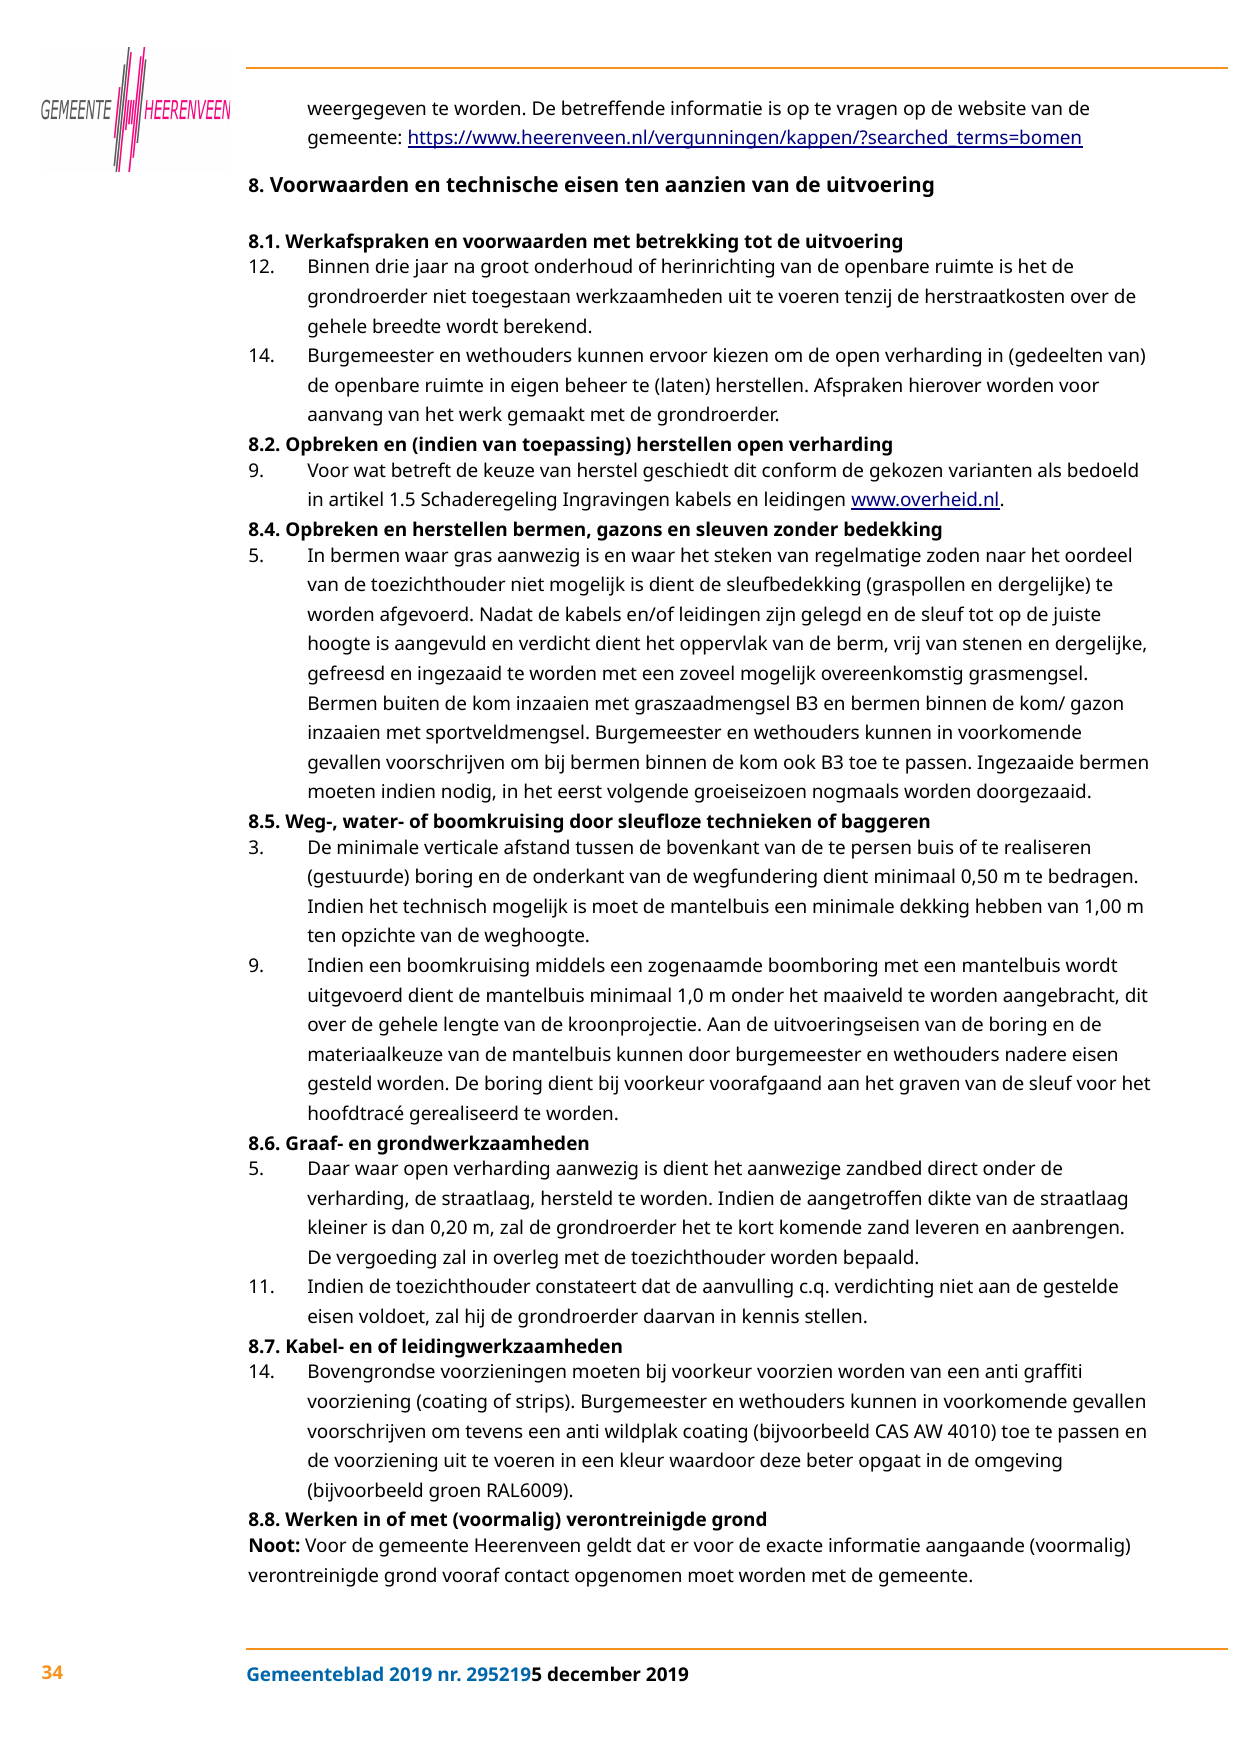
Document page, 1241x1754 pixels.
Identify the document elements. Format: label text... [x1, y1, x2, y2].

text 8.5. Weg-, water- of boomkruising door sleufloze technieken of baggeren [248, 808, 1152, 834]
list Voor wat betreft de keuze van herstel geschiedt dit conform de gekozen varianten als bedoeld in artikel 1.5 Schaderegeling Ingravingen kabels en leidingen www.overheid.nl. [248, 457, 1152, 512]
text Noot: Voor de gemeente Heerenveen geldt dat er voor de exacte informatie aangaande (voormalig) verontreinigde grond vooraf contact opgenomen moet worden met de gemeente. [248, 1532, 1152, 1588]
list De minimale verticale afstand tussen de bovenkant van de te persen buis of te realiseren (gestuurde) boring en de onderkant van de wegfundering dient minimaal 0,50 m te bedragen. Indien het technisch mogelijk is moet de mantelbuis een minimale dekking hebben van 1,00 m ten opzichte van de weghoogte. [248, 834, 1152, 948]
text 8. Voorwaarden en technische eisen ten aanzien van de uitvoering [248, 170, 1152, 198]
list weergegeven te worden. De betreffende informatie is op te vragen op de website van de gemeente: https://www.heerenveen.nl/vergunningen/kappen/?searched_terms=bomen [248, 95, 1152, 150]
list Binnen drie jaar na groot onderhoud of herinrichting van de openbare ruimte is het de grondroerder niet toegestaan werkzaamheden uit te voeren tenzij de herstraatkosten over de gehele breedte wordt berekend. [248, 254, 1152, 339]
list Bovengrondse voorzieningen moeten bij voorkeur voorzien worden van een anti graffiti voorziening (coating of strips). Burgemeester en wethouders kunnen in voorkomende gevallen voorschrijven om tevens een anti wildplak coating (bijvoorbeeld CAS AW 4010) toe te passen en de voorziening uit te voeren in een kleur waardoor deze beter opgaat in de omgeving (bijvoorbeeld groen RAL6009). [248, 1359, 1152, 1503]
list Daar waar open verharding aanwezig is dient het aanwezige zandbed direct onder de verharding, de straatlaag, hersteld te worden. Indien de aangetroffen dikte van de straatlaag kleiner is dan 0,20 m, zal de grondroerder het te kort komende zand leveren en aanbrengen. De vergoeding zal in overleg met de toezichthouder worden bepaald. [248, 1155, 1152, 1270]
text 8.8. Werken in of met (voormalig) verontreinigde grond [248, 1507, 1152, 1532]
text 8.2. Opbreken en (indien van toepassing) herstellen open verharding [248, 431, 1152, 457]
list In bermen waar gras aanwezig is en waar het steken van regelmatige zoden naar het oordeel van de toezichthouder niet mogelijk is dient de sleufbedekking (graspollen en dergelijke) te worden afgevoerd. Nadat de kabels en/of leidingen zijn gelegd en de sleuf tot op de juiste hoogte is aangevuld en verdicht dient het oppervlak van de berm, vrij van stenen en dergelijke, gefreesd en ingezaaid te worden met een zoveel mogelijk overeenkomstig grasmengsel. Bermen buiten de kom inzaaien met graszaadmengsel B3 en bermen binnen de kom/ gazon inzaaien met sportveldmengsel. Burgemeester en wethouders kunnen in voorkomende gevallen voorschrijven om bij bermen binnen de kom ook B3 toe te passen. Ingezaaide bermen moeten indien nodig, in het eerst volgende groeiseizoen nogmaals worden doorgezaaid. [248, 542, 1152, 804]
text 8.1. Werkafspraken en voorwaarden met betrekking tot de uitvoering [248, 228, 1152, 254]
text 8.6. Graaf- en grondwerkzaamheden [248, 1130, 1152, 1155]
list Burgemeester en wethouders kunnen ervoor kiezen om de open verharding in (gedeelten van) de openbare ruimte in eigen beheer te (laten) herstellen. Afspraken hierover worden voor aanvang van het werk gemaakt met de grondroerder. [248, 342, 1152, 427]
text 8.7. Kabel- en of leidingwerkzaamheden [248, 1333, 1152, 1359]
list Indien een boomkruising middels een zogenaamde boomboring met een mantelbuis wordt uitgevoerd dient de mantelbuis minimaal 1,0 m onder het maaiveld te worden aangebracht, dit over de gehele lengte van de kroonprojectie. Aan de uitvoeringseisen van de boring en de materiaalkeuze van de mantelbuis kunnen door burgemeester en wethouders nadere eisen gesteld worden. De boring dient bij voorkeur voorafgaand aan het graven van de sleuf voor het hoofdtracé gerealiseerd te worden. [248, 952, 1152, 1126]
text 8.4. Opbreken en herstellen bermen, gazons en sleuven zonder bedekking [248, 516, 1152, 542]
picture [41, 47, 231, 172]
list Indien de toezichthouder constateert dat de aanvulling c.q. verdichting niet aan de gestelde eisen voldoet, zal hij de grondroerder daarvan in kennis stellen. [248, 1274, 1152, 1329]
